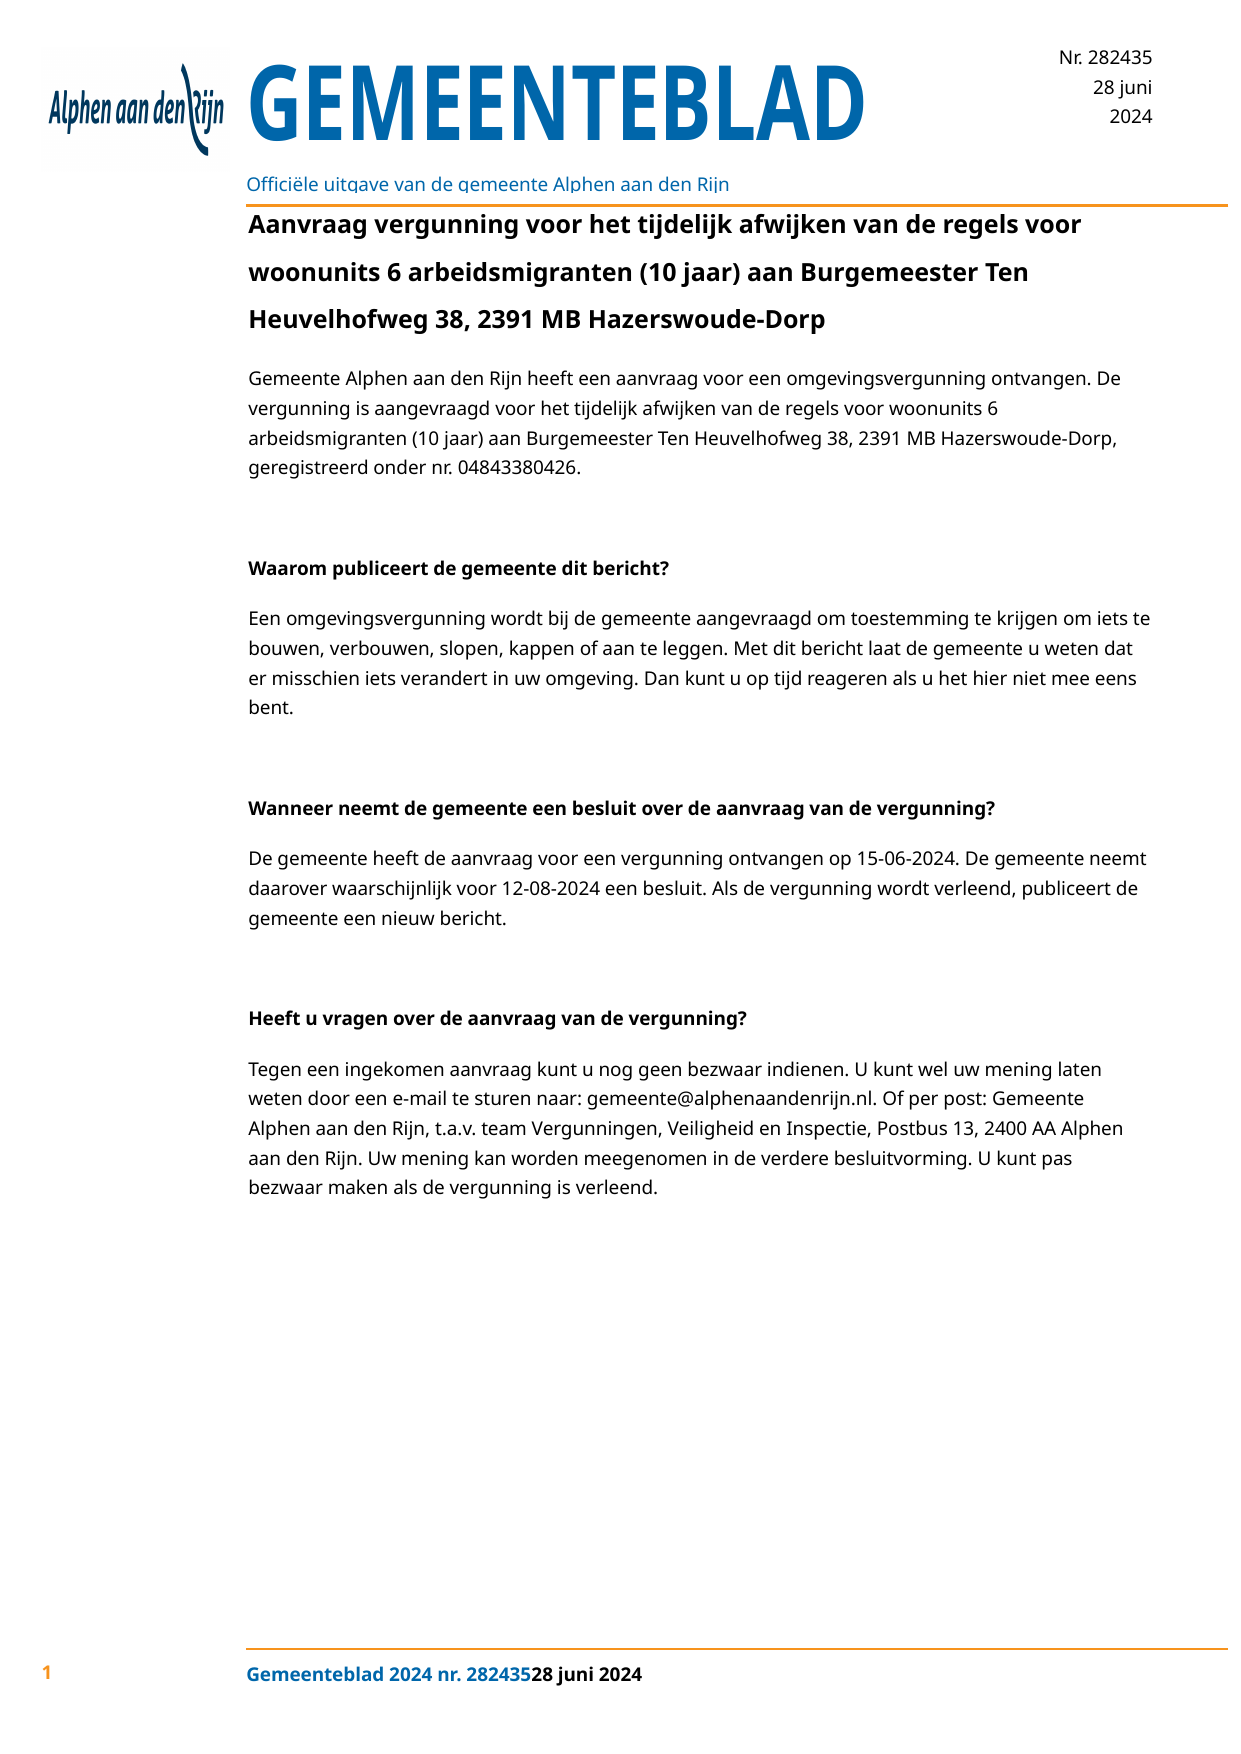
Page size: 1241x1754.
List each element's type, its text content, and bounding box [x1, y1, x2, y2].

picture [41, 47, 231, 172]
text Tegen een ingekomen aanvraag kunt u nog geen bezwaar indienen. U kunt wel uw mening laten weten door een e-mail te sturen naar: gemeente@alphenaandenrijn.nl. Of per post: Gemeente Alphen aan den Rijn, t.a.v. team Vergunningen, Veiligheid en Inspectie, Postbus 13, 2400 AA Alphen aan den Rijn. Uw mening kan worden meegenomen in de verdere besluitvorming. U kunt pas bezwaar maken als de vergunning is verleend. [248, 1056, 1152, 1200]
text Gemeente Alphen aan den Rijn heeft een aanvraag voor een omgevingsvergunning ontvangen. De vergunning is aangevraagd voor het tijdelijk afwijken van de regels voor woonunits 6 arbeidsmigranten (10 jaar) aan Burgemeester Ten Heuvelhofweg 38, 2391 MB Hazerswoude-Dorp, geregistreerd onder nr. 04843380426. [248, 366, 1152, 480]
text Aanvraag vergunning voor het tijdelijk afwijken van de regels voor woonunits 6 arbeidsmigranten (10 jaar) aan Burgemeester Ten Heuvelhofweg 38, 2391 MB Hazerswoude-Dorp [248, 207, 1152, 336]
text Waarom publiceert de gemeente dit bericht? [248, 555, 1152, 581]
text Een omgevingsvergunning wordt bij de gemeente aangevraagd om toestemming te krijgen om iets te bouwen, verbouwen, slopen, kappen of aan te leggen. Met dit bericht laat de gemeente u weten dat er misschien iets verandert in uw omgeving. Dan kunt u op tijd reageren als u het hier niet mee eens bent. [248, 606, 1152, 720]
text Heeft u vragen over de aanvraag van de vergunning? [248, 1006, 1152, 1031]
text Wanneer neemt de gemeente een besluit over de aanvraag van de vergunning? [248, 795, 1152, 821]
text De gemeente heeft de aanvraag voor een vergunning ontvangen op 15-06-2024. De gemeente neemt daarover waarschijnlijk voor 12-08-2024 een besluit. Als de vergunning wordt verleend, publiceert de gemeente een nieuw bericht. [248, 846, 1152, 930]
